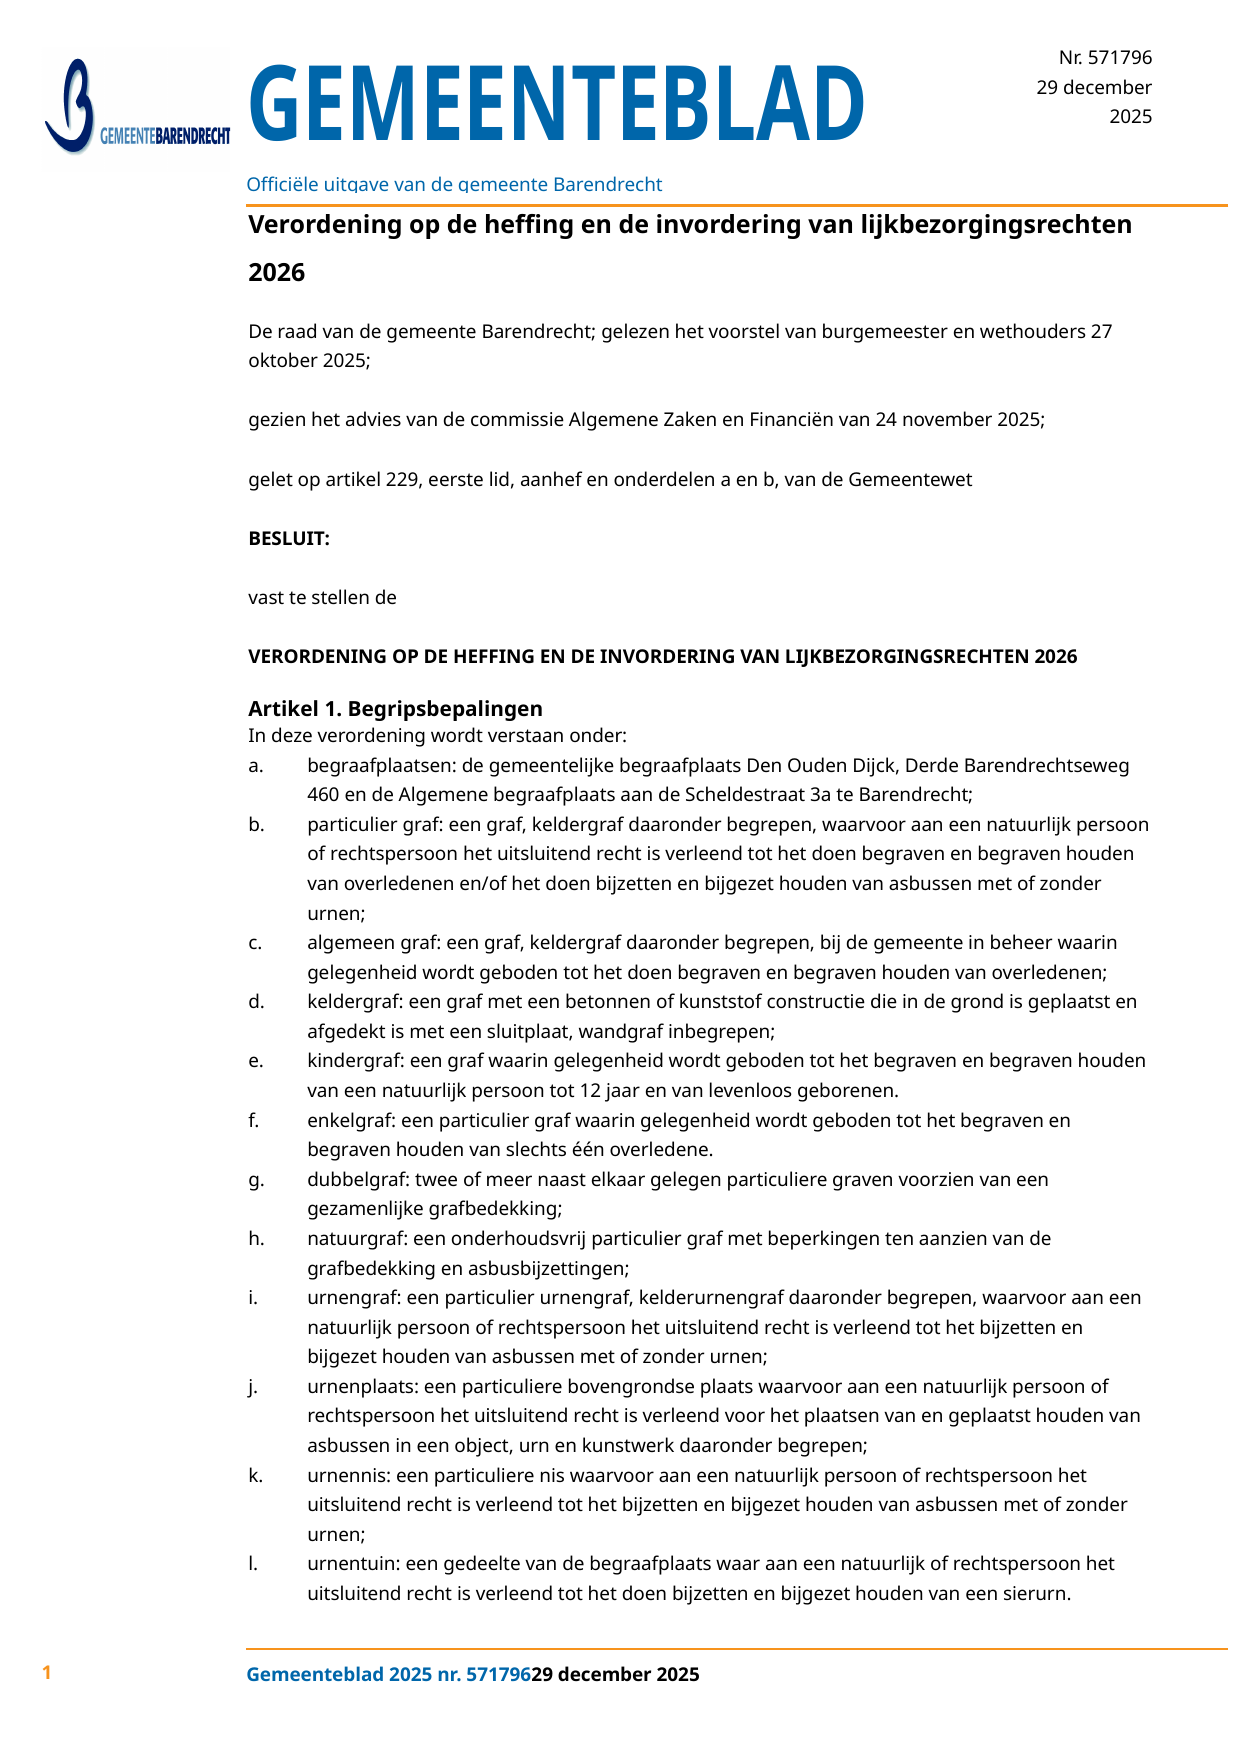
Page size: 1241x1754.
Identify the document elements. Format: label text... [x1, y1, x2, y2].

list urnennis: een particuliere nis waarvoor aan een natuurlijk persoon of rechtspersoon het uitsluitend recht is verleend tot het bijzetten en bijgezet houden van asbussen met of zonder urnen; [248, 1462, 1152, 1547]
text De raad van de gemeente Barendrecht; gelezen het voorstel van burgemeester en wethouders 27 oktober 2025; [248, 318, 1152, 373]
list algemeen graf: een graf, keldergraf daaronder begrepen, bij de gemeente in beheer waarin gelegenheid wordt geboden tot het doen begraven en begraven houden van overledenen; [248, 929, 1152, 984]
list urnentuin: een gedeelte van de begraafplaats waar aan een natuurlijk of rechtspersoon het uitsluitend recht is verleend tot het doen bijzetten en bijgezet houden van een sierurn. [248, 1551, 1152, 1606]
text In deze verordening wordt verstaan onder: [248, 722, 1152, 748]
text BESLUIT: [248, 525, 1152, 551]
list natuurgraf: een onderhoudsvrij particulier graf met beperkingen ten aanzien van de grafbedekking en asbusbijzettingen; [248, 1225, 1152, 1280]
list urnenplaats: een particuliere bovengrondse plaats waarvoor aan een natuurlijk persoon of rechtspersoon het uitsluitend recht is verleend voor het plaatsen van en geplaatst houden van asbussen in een object, urn en kunstwerk daaronder begrepen; [248, 1373, 1152, 1458]
picture [41, 47, 231, 172]
text Artikel 1. Begripsbepalingen [248, 694, 1152, 722]
list dubbelgraf: twee of meer naast elkaar gelegen particuliere graven voorzien van een gezamenlijke grafbedekking; [248, 1166, 1152, 1221]
list urnengraf: een particulier urnengraf, kelderurnengraf daaronder begrepen, waarvoor aan een natuurlijk persoon of rechtspersoon het uitsluitend recht is verleend tot het bijzetten en bijgezet houden van asbussen met of zonder urnen; [248, 1284, 1152, 1369]
text vast te stellen de [248, 584, 1152, 610]
list particulier graf: een graf, keldergraf daaronder begrepen, waarvoor aan een natuurlijk persoon of rechtspersoon het uitsluitend recht is verleend tot het doen begraven en begraven houden van overledenen en/of het doen bijzetten en bijgezet houden van asbussen met of zonder urnen; [248, 811, 1152, 925]
text Verordening op de heffing en de invordering van lijkbezorgingsrechten 2026 [248, 207, 1152, 288]
text VERORDENING OP DE HEFFING EN DE INVORDERING VAN LIJKBEZORGINGSRECHTEN 2026 [248, 643, 1152, 669]
list enkelgraf: een particulier graf waarin gelegenheid wordt geboden tot het begraven en begraven houden van slechts één overledene. [248, 1107, 1152, 1162]
list begraafplaatsen: de gemeentelijke begraafplaats Den Ouden Dijck, Derde Barendrechtseweg 460 en de Algemene begraafplaats aan de Scheldestraat 3a te Barendrecht; [248, 752, 1152, 807]
text gelet op artikel 229, eerste lid, aanhef en onderdelen a en b, van de Gemeentewet [248, 466, 1152, 492]
list kindergraf: een graf waarin gelegenheid wordt geboden tot het begraven en begraven houden van een natuurlijk persoon tot 12 jaar en van levenloos geborenen. [248, 1048, 1152, 1103]
text gezien het advies van de commissie Algemene Zaken en Financiën van 24 november 2025; [248, 407, 1152, 432]
list keldergraf: een graf met een betonnen of kunststof constructie die in de grond is geplaatst en afgedekt is met een sluitplaat, wandgraf inbegrepen; [248, 988, 1152, 1044]
